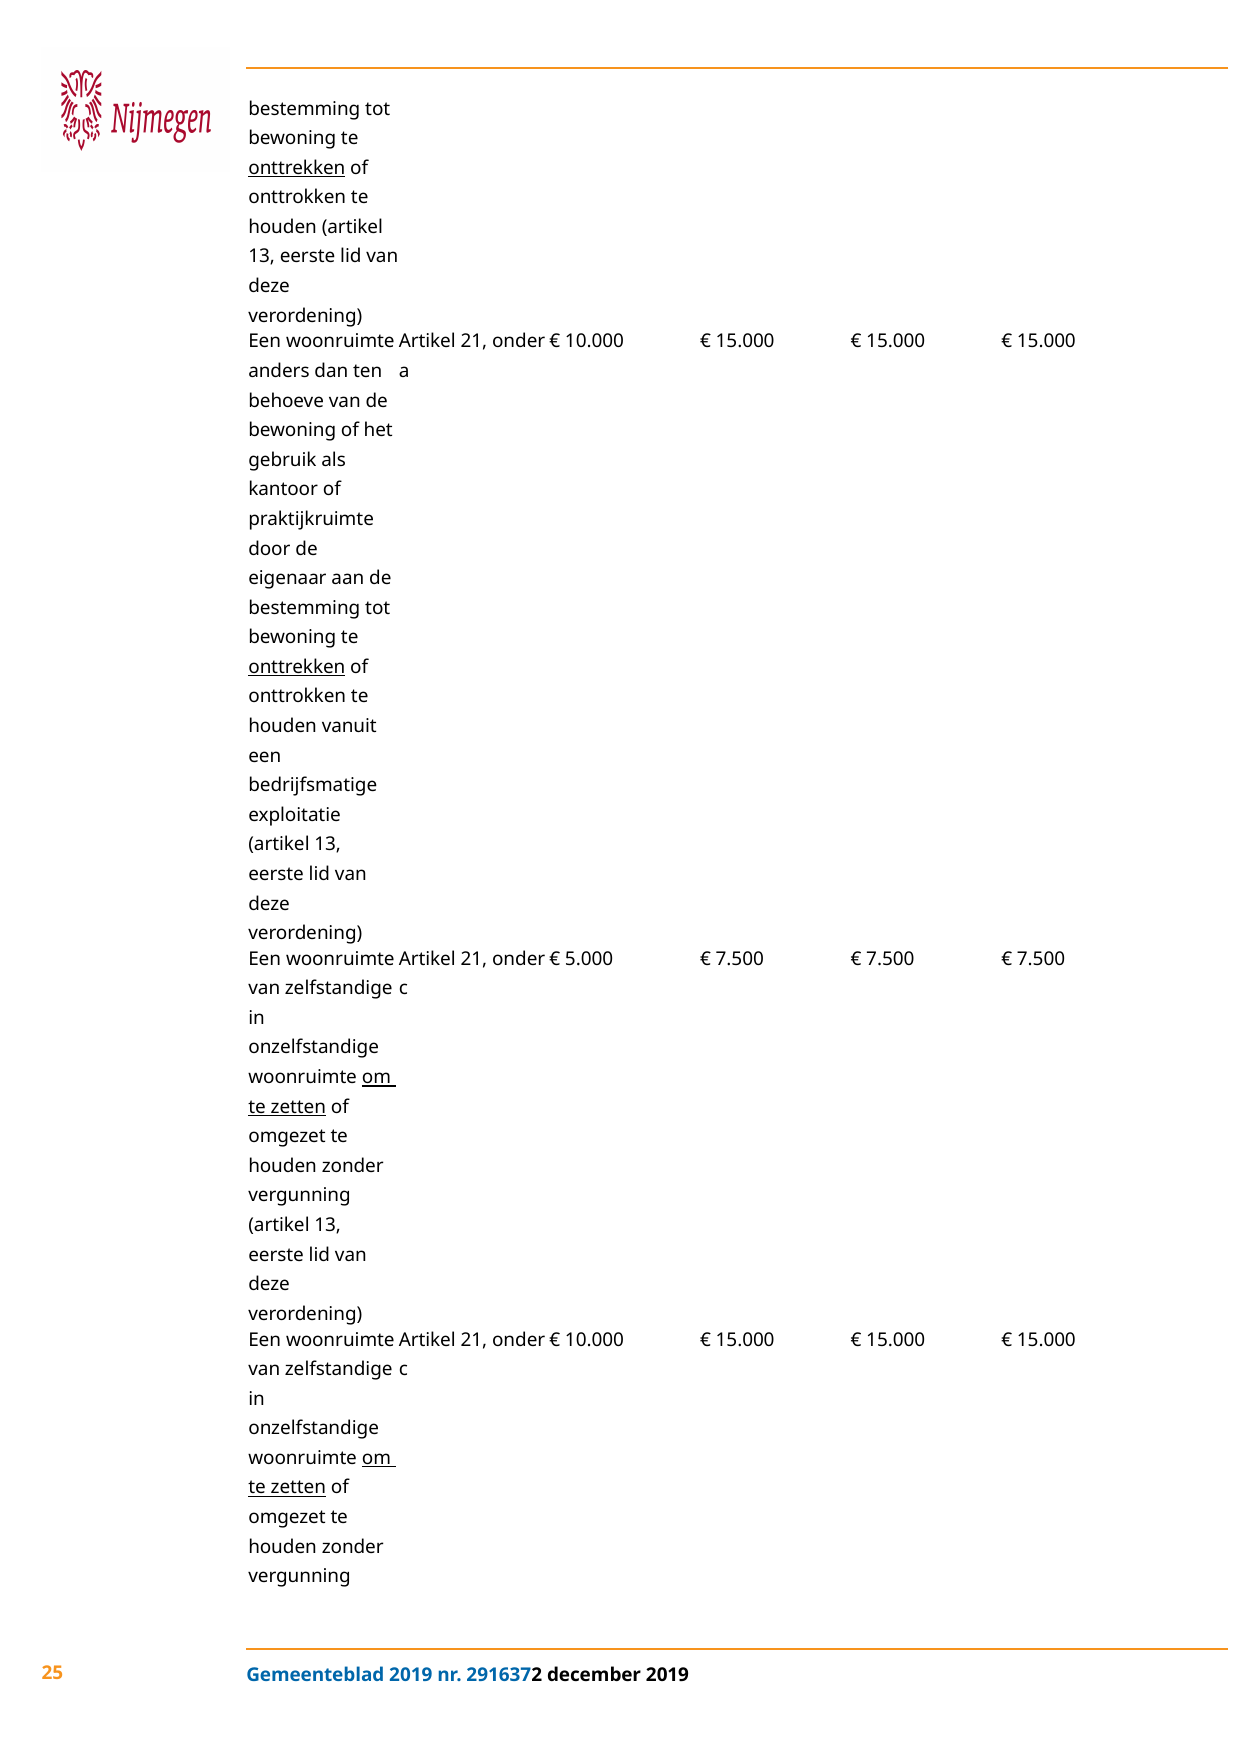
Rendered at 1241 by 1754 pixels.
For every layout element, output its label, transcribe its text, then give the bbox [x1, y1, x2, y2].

table_cell € 7.500 [700, 945, 850, 1326]
table_cell Artikel 21, onder c [399, 945, 549, 1326]
table_cell bestemming tot bewoning te onttrekken of onttrokken te houden (artikel 13, eerste lid van deze verordening) [248, 95, 398, 328]
table_cell [549, 95, 700, 328]
table_cell € 7.500 [850, 945, 1001, 1326]
table_cell [700, 95, 850, 328]
table_cell € 7.500 [1001, 945, 1152, 1326]
table_cell € 5.000 [549, 945, 700, 1326]
table_cell € 15.000 [700, 328, 850, 945]
table_cell € 10.000 [549, 1326, 700, 1588]
table_cell [1001, 95, 1152, 328]
table_cell Een woonruimte van zelfstandige in onzelfstandige woonruimte om te zetten of omgezet te houden zonder vergunning (artikel 13, eerste lid van deze verordening) [248, 945, 398, 1326]
table_cell [850, 95, 1001, 328]
table_cell Artikel 21, onder a [399, 328, 549, 945]
table_cell Een woonruimte anders dan ten behoeve van de bewoning of het gebruik als kantoor of praktijkruimte door de eigenaar aan de bestemming tot bewoning te onttrekken of onttrokken te houden vanuit een bedrijfsmatige exploitatie (artikel 13, eerste lid van deze verordening) [248, 328, 398, 945]
table_cell € 10.000 [549, 328, 700, 945]
table_cell [399, 95, 549, 328]
table_cell € 15.000 [850, 328, 1001, 945]
table_cell € 15.000 [1001, 1326, 1152, 1588]
table_cell € 15.000 [700, 1326, 850, 1588]
table_cell Artikel 21, onder c [399, 1326, 549, 1588]
table_cell Een woonruimte van zelfstandige in onzelfstandige woonruimte om te zetten of omgezet te houden zonder vergunning [248, 1326, 398, 1588]
table_cell € 15.000 [850, 1326, 1001, 1588]
picture [41, 47, 231, 172]
table_cell € 15.000 [1001, 328, 1152, 945]
